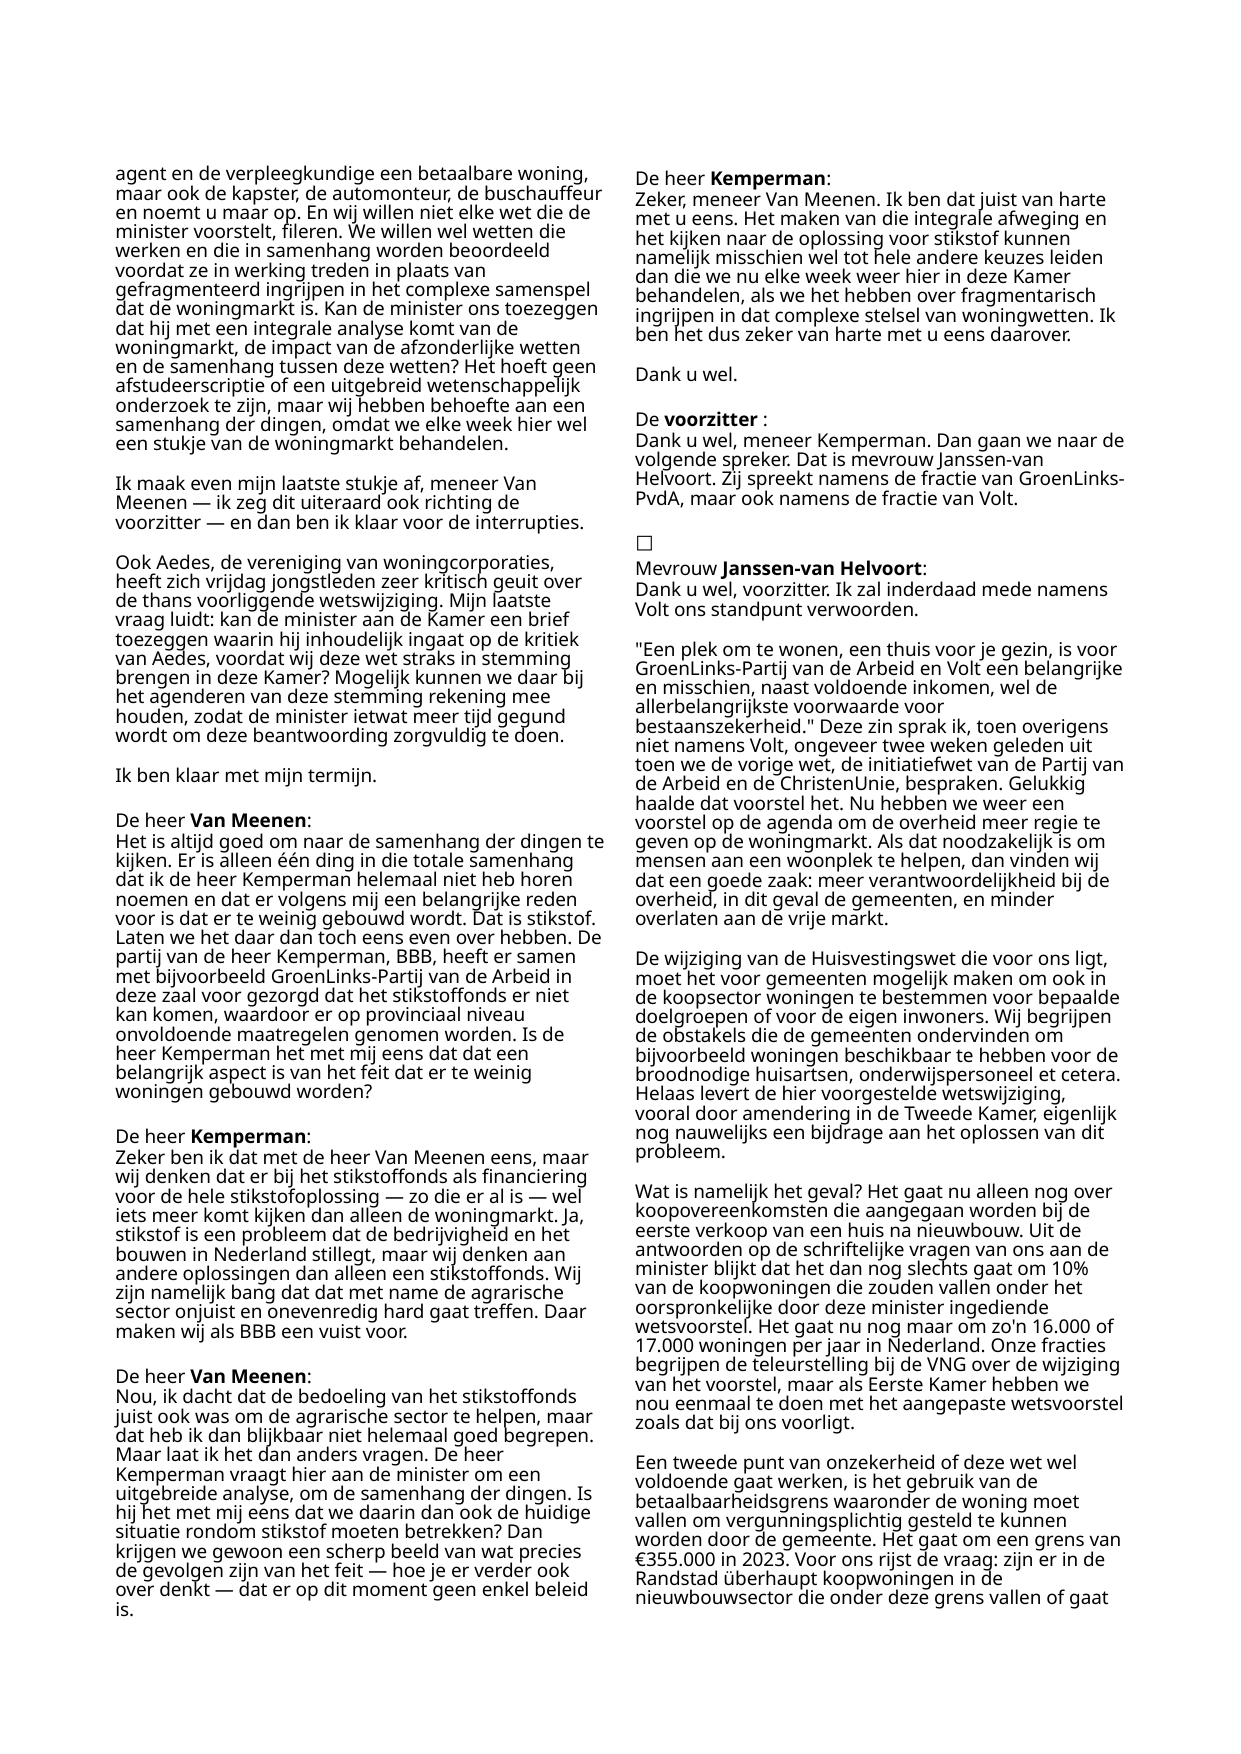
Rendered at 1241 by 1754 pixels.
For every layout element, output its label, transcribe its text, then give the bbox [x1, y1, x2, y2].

text ⬜ [635, 530, 1125, 556]
text Het is altijd goed om naar de samenhang der dingen te kijken. Er is alleen één ding in die totale samenhang dat ik de heer Kemperman helemaal niet heb horen noemen en dat er volgens mij een belangrijke reden voor is dat er te weinig gebouwd wordt. Dat is stikstof. Laten we het daar dan toch eens even over hebben. De partij van de heer Kemperman, BBB, heeft er samen met bijvoorbeeld GroenLinks-Partij van de Arbeid in deze zaal voor gezorgd dat het stikstoffonds er niet kan komen, waardoor er op provinciaal niveau onvoldoende maatregelen genomen worden. Is de heer Kemperman het met mij eens dat dat een belangrijk aspect is van het feit dat er te weinig woningen gebouwd worden? [115, 833, 605, 1103]
text De wijziging van de Huisvestingswet die voor ons ligt, moet het voor gemeenten mogelijk maken om ook in de koopsector woningen te bestemmen voor bepaalde doelgroepen of voor de eigen inwoners. Wij begrijpen de obstakels die de gemeenten ondervinden om bijvoorbeeld woningen beschikbaar te hebben voor de broodnodige huisartsen, onderwijspersoneel et cetera. Helaas levert de hier voorgestelde wetswijziging, vooral door amendering in de Tweede Kamer, eigenlijk nog nauwelijks een bijdrage aan het oplossen van dit probleem. [635, 950, 1125, 1162]
text Zeker, meneer Van Meenen. Ik ben dat juist van harte met u eens. Het maken van die integrale afweging en het kijken naar de oplossing voor stikstof kunnen namelijk misschien wel tot hele andere keuzes leiden dan die we nu elke week weer hier in deze Kamer behandelen, als we het hebben over fragmentarisch ingrijpen in dat complexe stelsel van woningwetten. Ik ben het dus zeker van harte met u eens daarover. [635, 191, 1125, 345]
text De heer Kemperman: [115, 1123, 605, 1149]
text Dank u wel. [635, 366, 1125, 385]
text Ik maak even mijn laatste stukje af, meneer Van Meenen — ik zeg dit uiteraard ook richting de voorzitter — en dan ben ik klaar voor de interrupties. [115, 475, 605, 533]
text Dank u wel, voorzitter. Ik zal inderdaad mede namens Volt ons standpunt verwoorden. [635, 581, 1125, 620]
text Zeker ben ik dat met de heer Van Meenen eens, maar wij denken dat er bij het stikstoffonds als financiering voor de hele stikstofoplossing — zo die er al is — wel iets meer komt kijken dan alleen de woningmarkt. Ja, stikstof is een probleem dat de bedrijvigheid en het bouwen in Nederland stillegt, maar wij denken aan andere oplossingen dan alleen een stikstoffonds. Wij zijn namelijk bang dat dat met name de agrarische sector onjuist en onevenredig hard gaat treffen. Daar maken wij als BBB een vuist voor. [115, 1149, 605, 1342]
text Ook Aedes, de vereniging van woningcorporaties, heeft zich vrijdag jongstleden zeer kritisch geuit over de thans voorliggende wetswijziging. Mijn laatste vraag luidt: kan de minister aan de Kamer een brief toezeggen waarin hij inhoudelijk ingaat op de kritiek van Aedes, voordat wij deze wet straks in stemming brengen in deze Kamer? Mogelijk kunnen we daar bij het agenderen van deze stemming rekening mee houden, zodat de minister ietwat meer tijd gegund wordt om deze beantwoording zorgvuldig te doen. [115, 554, 605, 746]
text Ik ben klaar met mijn termijn. [115, 767, 605, 786]
text agent en de verpleegkundige een betaalbare woning, maar ook de kapster, de automonteur, de buschauffeur en noemt u maar op. En wij willen niet elke wet die de minister voorstelt, fileren. We willen wel wetten die werken en die in samenhang worden beoordeeld voordat ze in werking treden in plaats van gefragmenteerd ingrijpen in het complexe samenspel dat de woningmarkt is. Kan de minister ons toezeggen dat hij met een integrale analyse komt van de woningmarkt, de impact van de afzonderlijke wetten en de samenhang tussen deze wetten? Het hoeft geen afstudeerscriptie of een uitgebreid wetenschappelijk onderzoek te zijn, maar wij hebben behoefte aan een samenhang der dingen, omdat we elke week hier wel een stukje van de woningmarkt behandelen. [115, 165, 605, 454]
text "Een plek om te wonen, een thuis voor je gezin, is voor GroenLinks-Partij van de Arbeid en Volt een belangrijke en misschien, naast voldoende inkomen, wel de allerbelangrijkste voorwaarde voor bestaanszekerheid." Deze zin sprak ik, toen overigens niet namens Volt, ongeveer twee weken geleden uit toen we de vorige wet, de initiatiefwet van de Partij van de Arbeid en de ChristenUnie, bespraken. Gelukkig haalde dat voorstel het. Nu hebben we weer een voorstel op de agenda om de overheid meer regie te geven op de woningmarkt. Als dat noodzakelijk is om mensen aan een woonplek te helpen, dan vinden wij dat een goede zaak: meer verantwoordelijkheid bij de overheid, in dit geval de gemeenten, en minder overlaten aan de vrije markt. [635, 641, 1125, 929]
text Een tweede punt van onzekerheid of deze wet wel voldoende gaat werken, is het gebruik van de betaalbaarheidsgrens waaronder de woning moet vallen om vergunningsplichtig gesteld te kunnen worden door de gemeente. Het gaat om een grens van €355.000 in 2023. Voor ons rijst de vraag: zijn er in de Randstad überhaupt koopwoningen in de nieuwbouwsector die onder deze grens vallen of gaat [635, 1454, 1125, 1608]
text De voorzitter : [635, 406, 1125, 432]
text De heer Kemperman: [635, 165, 1125, 191]
text Mevrouw Janssen-van Helvoort: [635, 556, 1125, 581]
text De heer Van Meenen: [115, 1363, 605, 1388]
text De heer Van Meenen: [115, 807, 605, 833]
text Nou, ik dacht dat de bedoeling van het stikstoffonds juist ook was om de agrarische sector te helpen, maar dat heb ik dan blijkbaar niet helemaal goed begrepen. Maar laat ik het dan anders vragen. De heer Kemperman vraagt hier aan de minister om een uitgebreide analyse, om de samenhang der dingen. Is hij het met mij eens dat we daarin dan ook de huidige situatie rondom stikstof moeten betrekken? Dan krijgen we gewoon een scherp beeld van wat precies de gevolgen zijn van het feit — hoe je er verder ook over denkt — dat er op dit moment geen enkel beleid is. [115, 1388, 605, 1620]
text Wat is namelijk het geval? Het gaat nu alleen nog over koopovereenkomsten die aangegaan worden bij de eerste verkoop van een huis na nieuwbouw. Uit de antwoorden op de schriftelijke vragen van ons aan de minister blijkt dat het dan nog slechts gaat om 10% van de koopwoningen die zouden vallen onder het oorspronkelijke door deze minister ingediende wetsvoorstel. Het gaat nu nog maar om zo'n 16.000 of 17.000 woningen per jaar in Nederland. Onze fracties begrijpen de teleurstelling bij de VNG over de wijziging van het voorstel, maar als Eerste Kamer hebben we nou eenmaal te doen met het aangepaste wetsvoorstel zoals dat bij ons voorligt. [635, 1183, 1125, 1433]
text Dank u wel, meneer Kemperman. Dan gaan we naar de volgende spreker. Dat is mevrouw Janssen-van Helvoort. Zij spreekt namens de fractie van GroenLinks-PvdA, maar ook namens de fractie van Volt. [635, 432, 1125, 509]
